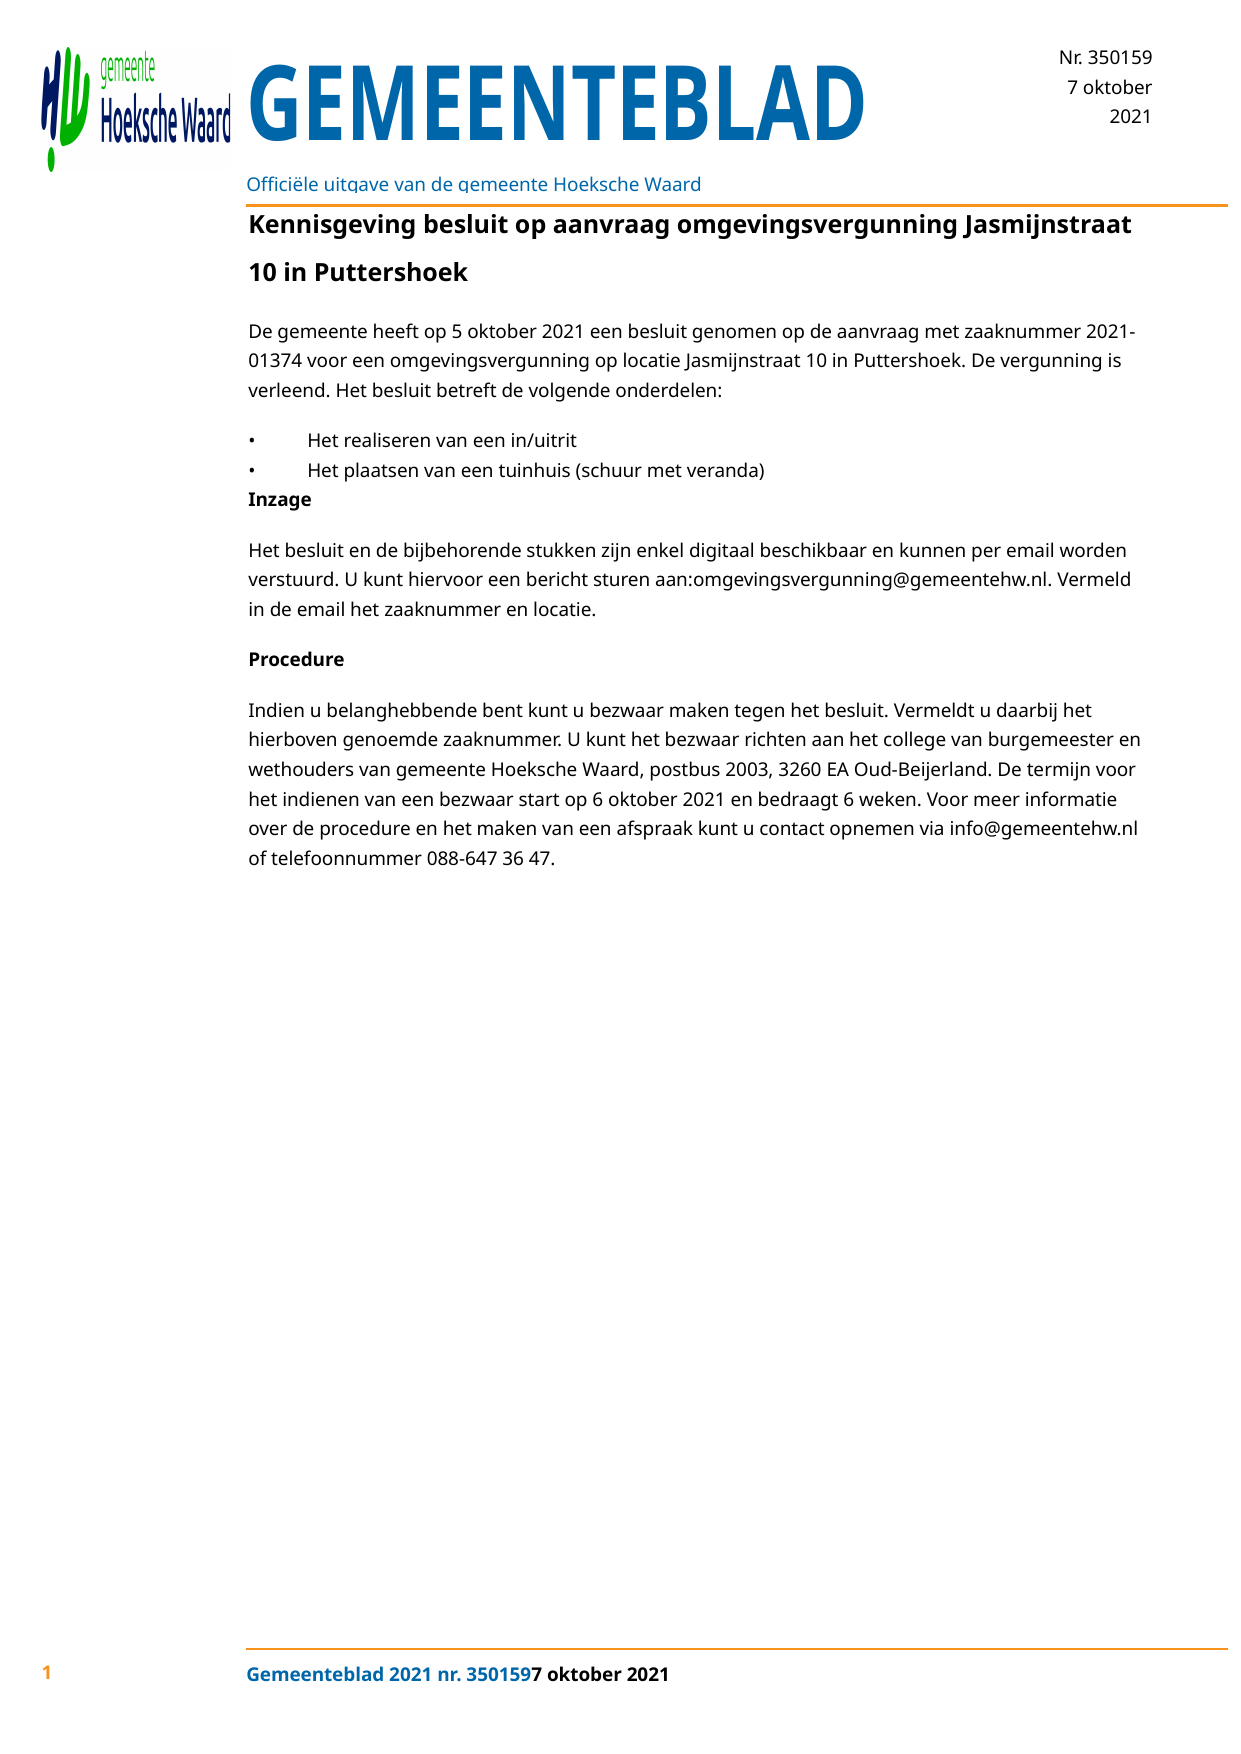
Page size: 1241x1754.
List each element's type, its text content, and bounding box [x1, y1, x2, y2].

text Inzage [248, 487, 1152, 512]
text De gemeente heeft op 5 oktober 2021 een besluit genomen op de aanvraag met zaaknummer 2021-01374 voor een omgevingsvergunning op locatie Jasmijnstraat 10 in Puttershoek. De vergunning is verleend. Het besluit betreft de volgende onderdelen: [248, 318, 1152, 403]
list Het plaatsen van een tuinhuis (schuur met veranda) [248, 457, 1152, 483]
picture [41, 47, 231, 172]
text Procedure [248, 647, 1152, 672]
list Het realiseren van een in/uitrit [248, 427, 1152, 453]
text Indien u belanghebbende bent kunt u bezwaar maken tegen het besluit. Vermeldt u daarbij het hierboven genoemde zaaknummer. U kunt het bezwaar richten aan het college van burgemeester en wethouders van gemeente Hoeksche Waard, postbus 2003, 3260 EA Oud-Beijerland. De termijn voor het indienen van een bezwaar start op 6 oktober 2021 en bedraagt 6 weken. Voor meer informatie over de procedure en het maken van een afspraak kunt u contact opnemen via info@gemeentehw.nl of telefoonnummer 088-647 36 47. [248, 697, 1152, 871]
text Het besluit en de bijbehorende stukken zijn enkel digitaal beschikbaar en kunnen per email worden verstuurd. U kunt hiervoor een bericht sturen aan:omgevingsvergunning@gemeentehw.nl. Vermeld in de email het zaaknummer en locatie. [248, 537, 1152, 622]
text Kennisgeving besluit op aanvraag omgevingsvergunning Jasmijnstraat 10 in Puttershoek [248, 207, 1152, 288]
